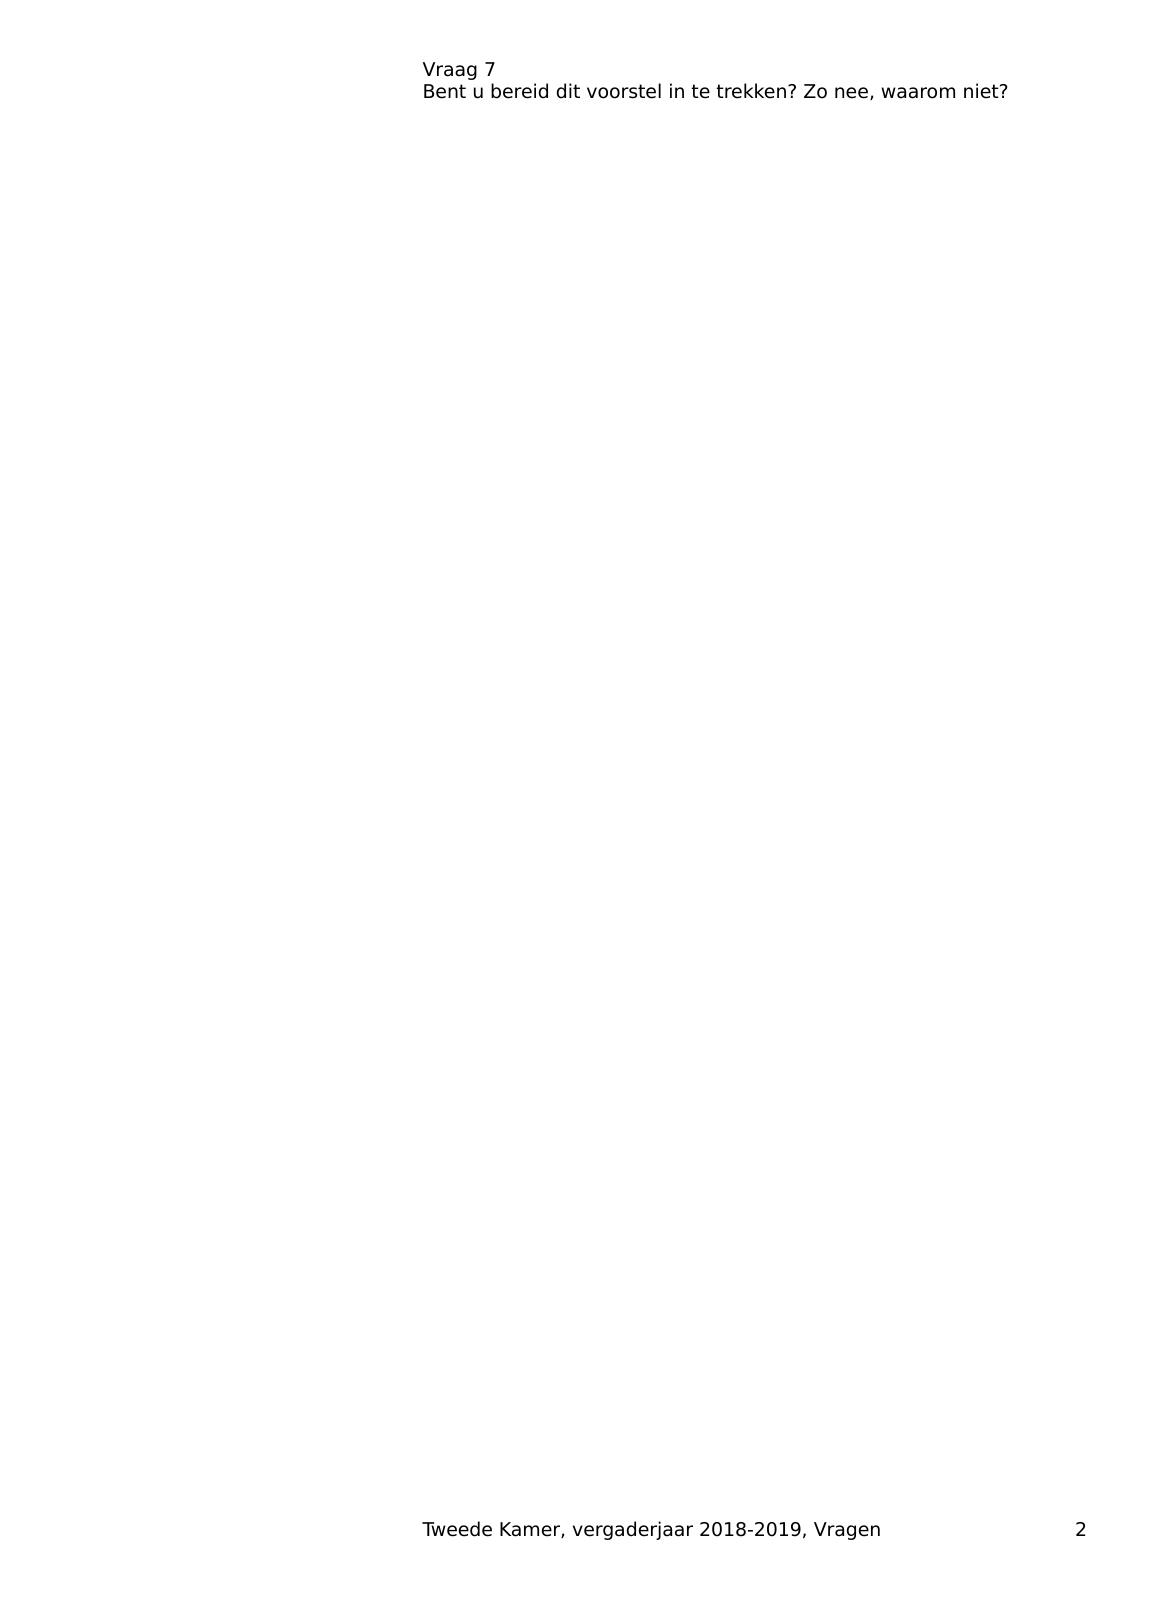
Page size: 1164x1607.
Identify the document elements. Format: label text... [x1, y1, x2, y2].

text Bent u bereid dit voorstel in te trekken? Zo nee, waarom niet? [422, 81, 1087, 103]
text Vraag 7 [422, 59, 1087, 81]
